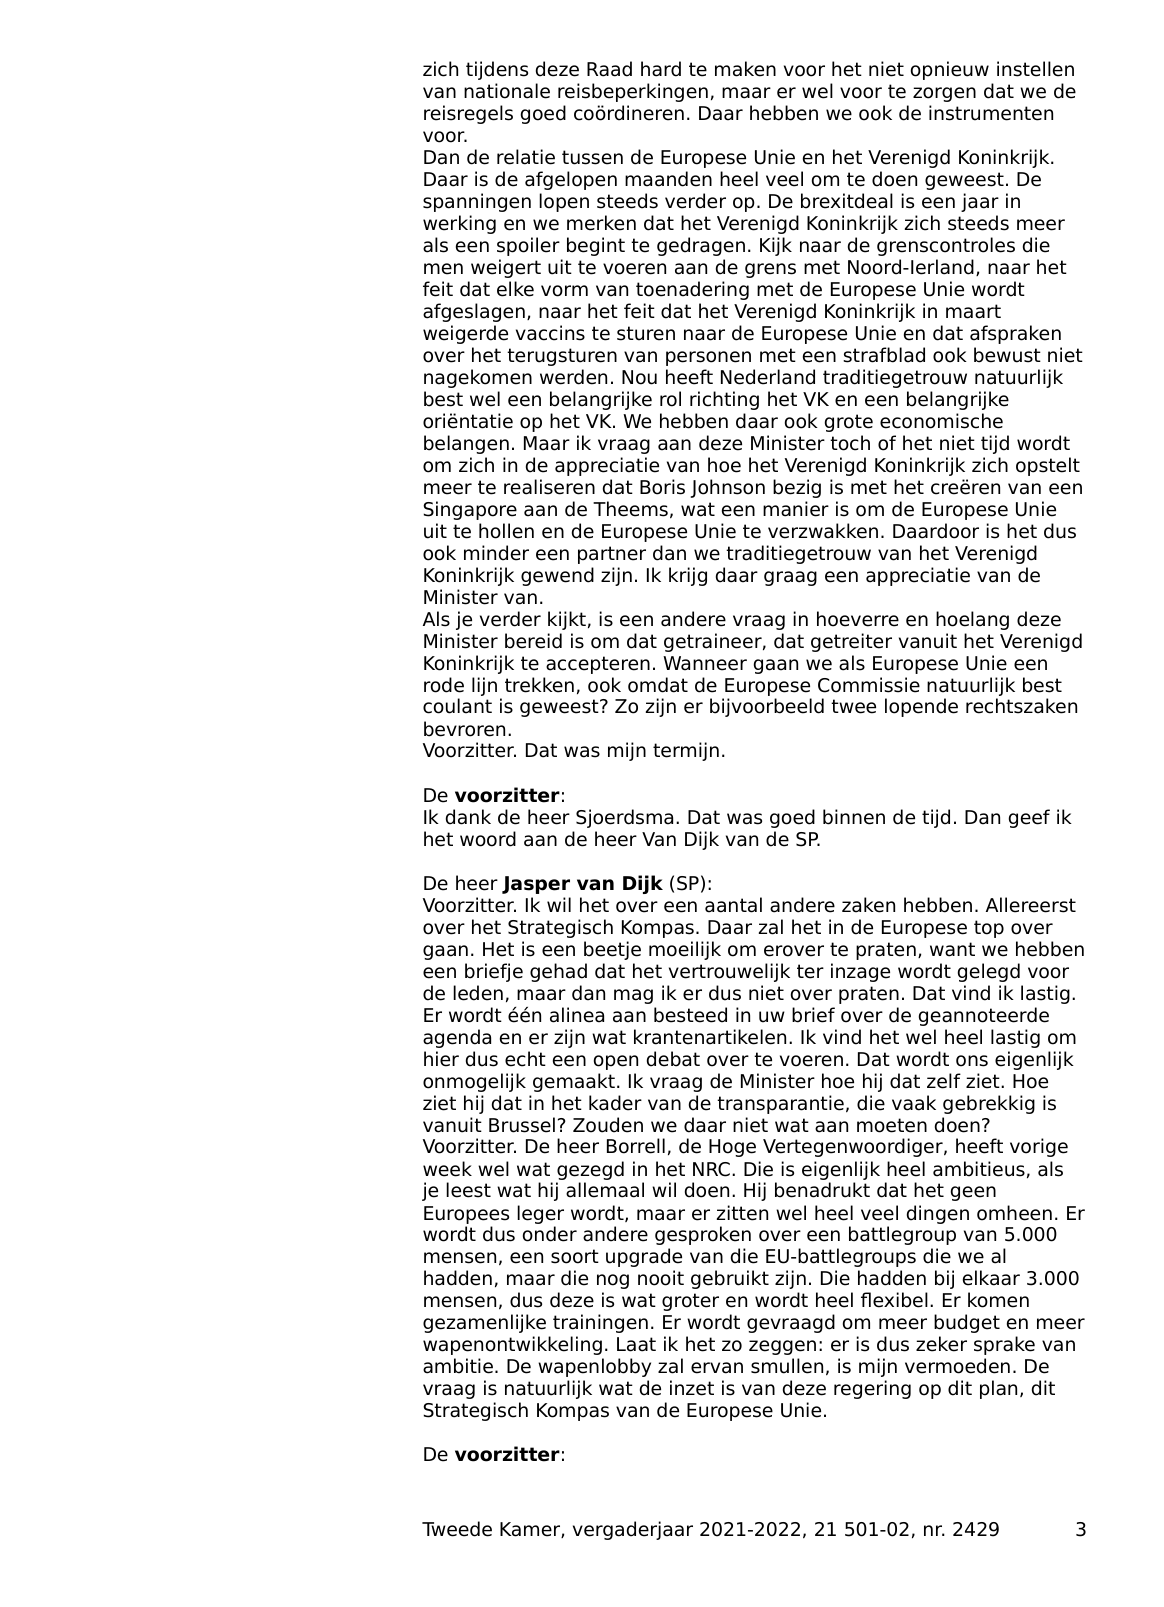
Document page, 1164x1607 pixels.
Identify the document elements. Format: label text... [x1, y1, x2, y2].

text De voorzitter: [422, 1444, 1087, 1466]
text Dan de relatie tussen de Europese Unie en het Verenigd Koninkrijk. Daar is de afgelopen maanden heel veel om te doen geweest. De spanningen lopen steeds verder op. De brexitdeal is een jaar in werking en we merken dat het Verenigd Koninkrijk zich steeds meer als een spoiler begint te gedragen. Kijk naar de grenscontroles die men weigert uit te voeren aan de grens met Noord-Ierland, naar het feit dat elke vorm van toenadering met de Europese Unie wordt afgeslagen, naar het feit dat het Verenigd Koninkrijk in maart weigerde vaccins te sturen naar de Europese Unie en dat afspraken over het terugsturen van personen met een strafblad ook bewust niet nagekomen werden. Nou heeft Nederland traditiegetrouw natuurlijk best wel een belangrijke rol richting het VK en een belangrijke oriëntatie op het VK. We hebben daar ook grote economische belangen. Maar ik vraag aan deze Minister toch of het niet tijd wordt om zich in de appreciatie van hoe het Verenigd Koninkrijk zich opstelt meer te realiseren dat Boris Johnson bezig is met het creëren van een Singapore aan de Theems, wat een manier is om de Europese Unie uit te hollen en de Europese Unie te verzwakken. Daardoor is het dus ook minder een partner dan we traditiegetrouw van het Verenigd Koninkrijk gewend zijn. Ik krijg daar graag een appreciatie van de Minister van. [422, 147, 1087, 608]
text Voorzitter. Ik wil het over een aantal andere zaken hebben. Allereerst over het Strategisch Kompas. Daar zal het in de Europese top over gaan. Het is een beetje moeilijk om erover te praten, want we hebben een briefje gehad dat het vertrouwelijk ter inzage wordt gelegd voor de leden, maar dan mag ik er dus niet over praten. Dat vind ik lastig. Er wordt één alinea aan besteed in uw brief over de geannoteerde agenda en er zijn wat krantenartikelen. Ik vind het wel heel lastig om hier dus echt een open debat over te voeren. Dat wordt ons eigenlijk onmogelijk gemaakt. Ik vraag de Minister hoe hij dat zelf ziet. Hoe ziet hij dat in het kader van de transparantie, die vaak gebrekkig is vanuit Brussel? Zouden we daar niet wat aan moeten doen? [422, 895, 1087, 1136]
text Voorzitter. Dat was mijn termijn. [422, 740, 1087, 762]
text Voorzitter. De heer Borrell, de Hoge Vertegenwoordiger, heeft vorige week wel wat gezegd in het NRC. Die is eigenlijk heel ambitieus, als je leest wat hij allemaal wil doen. Hij benadrukt dat het geen Europees leger wordt, maar er zitten wel heel veel dingen omheen. Er wordt dus onder andere gesproken over een battlegroup van 5.000 mensen, een soort upgrade van die EU-battlegroups die we al hadden, maar die nog nooit gebruikt zijn. Die hadden bij elkaar 3.000 mensen, dus deze is wat groter en wordt heel flexibel. Er komen gezamenlijke trainingen. Er wordt gevraagd om meer budget en meer wapenontwikkeling. Laat ik het zo zeggen: er is dus zeker sprake van ambitie. De wapenlobby zal ervan smullen, is mijn vermoeden. De vraag is natuurlijk wat de inzet is van deze regering op dit plan, dit Strategisch Kompas van de Europese Unie. [422, 1136, 1087, 1422]
text De voorzitter: [422, 784, 1087, 807]
text Als je verder kijkt, is een andere vraag in hoeverre en hoelang deze Minister bereid is om dat getraineer, dat getreiter vanuit het Verenigd Koninkrijk te accepteren. Wanneer gaan we als Europese Unie een rode lijn trekken, ook omdat de Europese Commissie natuurlijk best coulant is geweest? Zo zijn er bijvoorbeeld twee lopende rechtszaken bevroren. [422, 608, 1087, 740]
text De heer Jasper van Dijk (SP): [422, 873, 1087, 895]
text Ik dank de heer Sjoerdsma. Dat was goed binnen de tijd. Dan geef ik het woord aan de heer Van Dijk van de SP. [422, 807, 1087, 851]
text zich tijdens deze Raad hard te maken voor het niet opnieuw instellen van nationale reisbeperkingen, maar er wel voor te zorgen dat we de reisregels goed coördineren. Daar hebben we ook de instrumenten voor. [422, 59, 1087, 147]
